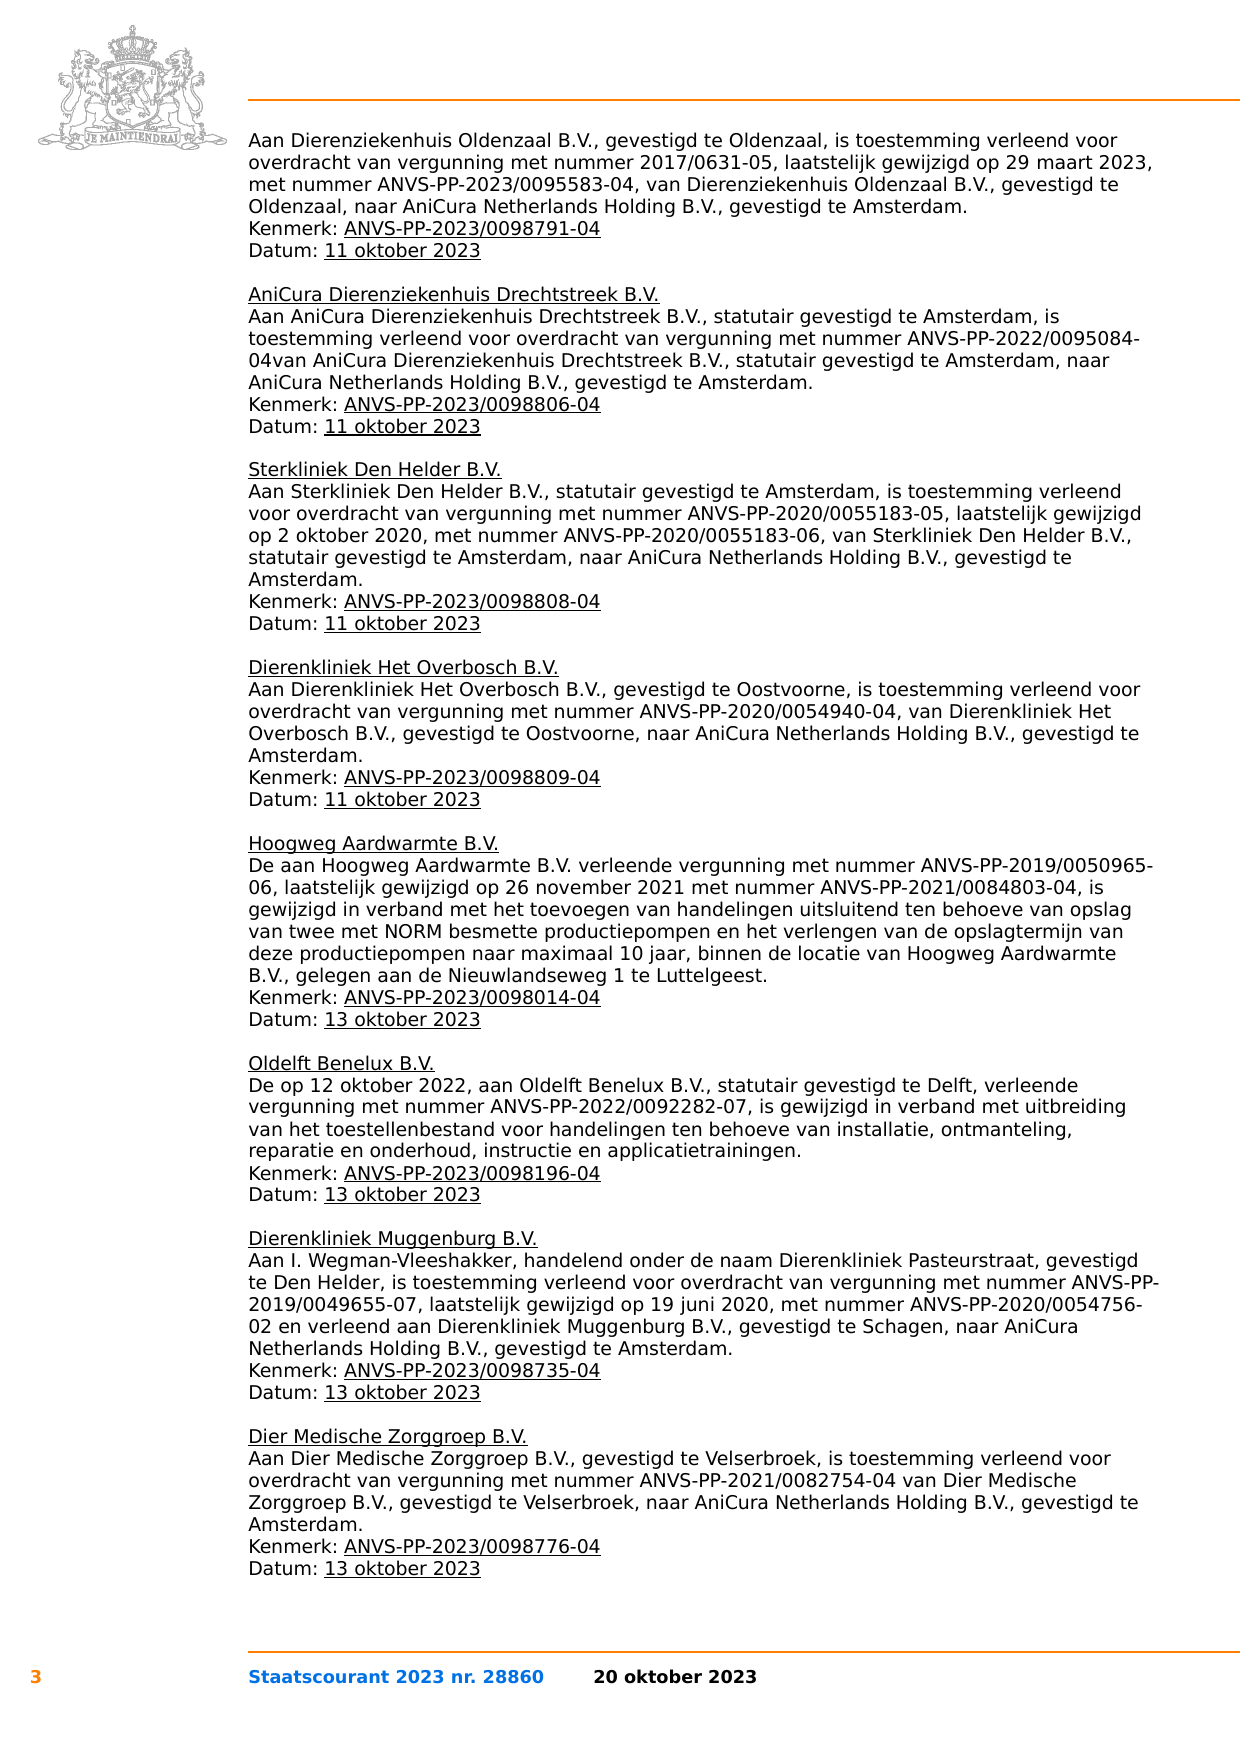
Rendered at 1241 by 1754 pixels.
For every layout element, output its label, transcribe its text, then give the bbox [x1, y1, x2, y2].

text Oldelft Benelux B.V. [248, 1052, 1163, 1074]
picture [38, 25, 227, 150]
text Datum: 13 oktober 2023 [248, 1558, 1163, 1580]
text Aan Dierenkliniek Het Overbosch B.V., gevestigd te Oostvoorne, is toestemming verleend voor overdracht van vergunning met nummer ANVS-PP-2020/0054940-04, van Dierenkliniek Het Overbosch B.V., gevestigd te Oostvoorne, naar AniCura Netherlands Holding B.V., gevestigd te Amsterdam. [248, 679, 1163, 767]
text Sterkliniek Den Helder B.V. [248, 459, 1163, 481]
text Datum: 11 oktober 2023 [248, 613, 1163, 635]
text Kenmerk: ANVS-PP-2023/0098196-04 [248, 1162, 1163, 1184]
text Kenmerk: ANVS-PP-2023/0098808-04 [248, 591, 1163, 613]
text Dierenkliniek Muggenburg B.V. [248, 1228, 1163, 1250]
text Kenmerk: ANVS-PP-2023/0098791-04 [248, 218, 1163, 240]
text Hoogweg Aardwarmte B.V. [248, 833, 1163, 855]
text Kenmerk: ANVS-PP-2023/0098776-04 [248, 1536, 1163, 1558]
text Aan I. Wegman-Vleeshakker, handelend onder de naam Dierenkliniek Pasteurstraat, gevestigd te Den Helder, is toestemming verleend voor overdracht van vergunning met nummer ANVS-PP-2019/0049655-07, laatstelijk gewijzigd op 19 juni 2020, met nummer ANVS-PP-2020/0054756-02 en verleend aan Dierenkliniek Muggenburg B.V., gevestigd te Schagen, naar AniCura Netherlands Holding B.V., gevestigd te Amsterdam. [248, 1250, 1163, 1360]
text De op 12 oktober 2022, aan Oldelft Benelux B.V., statutair gevestigd te Delft, verleende vergunning met nummer ANVS-PP-2022/0092282-07, is gewijzigd in verband met uitbreiding van het toestellenbestand voor handelingen ten behoeve van installatie, ontmanteling, reparatie en onderhoud, instructie en applicatietrainingen. [248, 1074, 1163, 1162]
text Datum: 11 oktober 2023 [248, 416, 1163, 437]
text Kenmerk: ANVS-PP-2023/0098806-04 [248, 393, 1163, 416]
text Datum: 11 oktober 2023 [248, 240, 1163, 262]
text Aan Sterkliniek Den Helder B.V., statutair gevestigd te Amsterdam, is toestemming verleend voor overdracht van vergunning met nummer ANVS-PP-2020/0055183-05, laatstelijk gewijzigd op 2 oktober 2020, met nummer ANVS-PP-2020/0055183-06, van Sterkliniek Den Helder B.V., statutair gevestigd te Amsterdam, naar AniCura Netherlands Holding B.V., gevestigd te Amsterdam. [248, 481, 1163, 591]
text Aan Dierenziekenhuis Oldenzaal B.V., gevestigd te Oldenzaal, is toestemming verleend voor overdracht van vergunning met nummer 2017/0631-05, laatstelijk gewijzigd op 29 maart 2023, met nummer ANVS-PP-2023/0095583-04, van Dierenziekenhuis Oldenzaal B.V., gevestigd te Oldenzaal, naar AniCura Netherlands Holding B.V., gevestigd te Amsterdam. [248, 130, 1163, 218]
text Datum: 13 oktober 2023 [248, 1382, 1163, 1404]
text De aan Hoogweg Aardwarmte B.V. verleende vergunning met nummer ANVS-PP-2019/0050965-06, laatstelijk gewijzigd op 26 november 2021 met nummer ANVS-PP-2021/0084803-04, is gewijzigd in verband met het toevoegen van handelingen uitsluitend ten behoeve van opslag van twee met NORM besmette productiepompen en het verlengen van de opslagtermijn van deze productiepompen naar maximaal 10 jaar, binnen de locatie van Hoogweg Aardwarmte B.V., gelegen aan de Nieuwlandseweg 1 te Luttelgeest. [248, 855, 1163, 987]
text Kenmerk: ANVS-PP-2023/0098735-04 [248, 1360, 1163, 1382]
text Aan Dier Medische Zorggroep B.V., gevestigd te Velserbroek, is toestemming verleend voor overdracht van vergunning met nummer ANVS-PP-2021/0082754-04 van Dier Medische Zorggroep B.V., gevestigd te Velserbroek, naar AniCura Netherlands Holding B.V., gevestigd te Amsterdam. [248, 1448, 1163, 1536]
text Datum: 13 oktober 2023 [248, 1184, 1163, 1206]
text Kenmerk: ANVS-PP-2023/0098809-04 [248, 767, 1163, 789]
text AniCura Dierenziekenhuis Drechtstreek B.V. [248, 284, 1163, 306]
text Dier Medische Zorggroep B.V. [248, 1426, 1163, 1448]
text Aan AniCura Dierenziekenhuis Drechtstreek B.V., statutair gevestigd te Amsterdam, is toestemming verleend voor overdracht van vergunning met nummer ANVS-PP-2022/0095084-04van AniCura Dierenziekenhuis Drechtstreek B.V., statutair gevestigd te Amsterdam, naar AniCura Netherlands Holding B.V., gevestigd te Amsterdam. [248, 306, 1163, 393]
text Dierenkliniek Het Overbosch B.V. [248, 657, 1163, 679]
text Datum: 11 oktober 2023 [248, 789, 1163, 811]
text Kenmerk: ANVS-PP-2023/0098014-04 [248, 987, 1163, 1009]
text Datum: 13 oktober 2023 [248, 1009, 1163, 1031]
